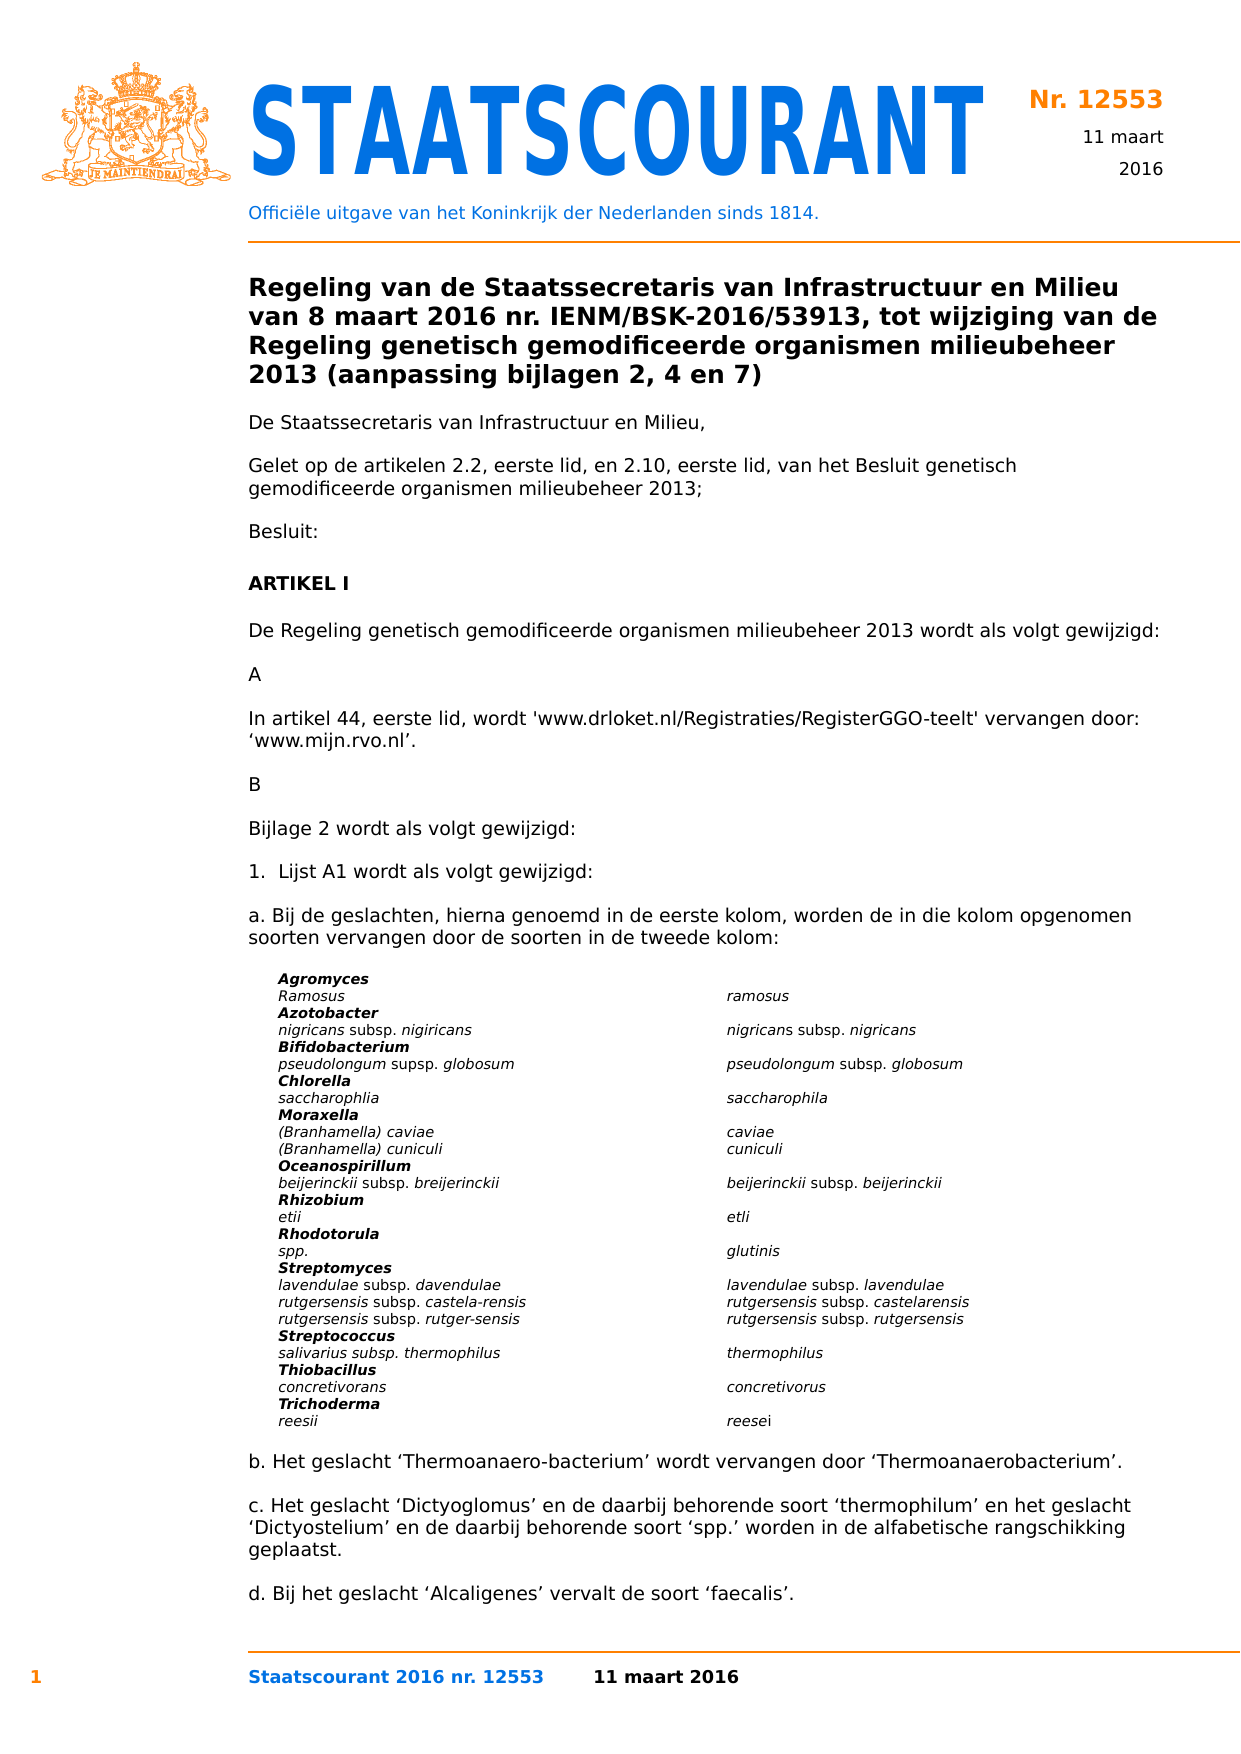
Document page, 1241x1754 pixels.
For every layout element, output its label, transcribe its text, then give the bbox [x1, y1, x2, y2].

table_cell rutgersensis subsp. castela-rensis [278, 1294, 721, 1311]
table_cell lavendulae subsp. lavendulae [721, 1277, 1163, 1294]
subtitle Regeling van de Staatssecretaris van Infrastructuur en Milieu van 8 maart 2016 nr. IENM/BSK-2016/53913, tot wijziging van de Regeling genetisch gemodificeerde organismen milieubeheer 2013 (aanpassing bijlagen 2, 4 en 7) [248, 273, 1163, 390]
table_cell Oceanospirillum [278, 1158, 721, 1175]
table_cell Moraxella [278, 1107, 721, 1124]
table_cell ramosus [721, 988, 1163, 1005]
table_cell beijerinckii subsp. breijerinckii [278, 1175, 721, 1192]
table_cell pseudolongum supsp. globosum [278, 1056, 721, 1073]
table_cell [721, 1158, 1163, 1175]
table_cell nigricans subsp. nigricans [721, 1022, 1163, 1039]
table_cell [721, 1226, 1163, 1243]
table_cell lavendulae subsp. davendulae [278, 1277, 721, 1294]
table_header STAATSCOURANT [248, 62, 998, 203]
table_cell cuniculi [721, 1141, 1163, 1158]
table_cell beijerinckii subsp. beijerinckii [721, 1175, 1163, 1192]
text A [248, 664, 1163, 686]
table_header Nr. 12553 [998, 62, 1240, 121]
table_cell (Branhamella) caviae [278, 1124, 721, 1141]
table_cell etii [278, 1209, 721, 1226]
table_cell reesii [278, 1413, 721, 1429]
table_cell [721, 1073, 1163, 1090]
text d. Bij het geslacht ‘Alcaligenes’ vervalt de soort ‘faecalis’. [248, 1583, 1163, 1605]
table_header [721, 971, 1163, 988]
table_cell Bifidobacterium [278, 1039, 721, 1056]
table_cell Streptococcus [278, 1328, 721, 1345]
picture [41, 62, 231, 186]
table_cell [721, 1005, 1163, 1022]
text 1. Lijst A1 wordt als volgt gewijzigd: [248, 861, 1163, 883]
table_cell Thiobacillus [278, 1362, 721, 1379]
table_cell Rhodotorula [278, 1226, 721, 1243]
table_cell pseudolongum subsp. globosum [721, 1056, 1163, 1073]
table_cell 11 maart [998, 121, 1240, 153]
table_cell [721, 1039, 1163, 1056]
text Besluit: [248, 521, 1163, 543]
table_cell rutgersensis subsp. rutgersensis [721, 1311, 1163, 1328]
table_cell spp. [278, 1243, 721, 1260]
table_cell (Branhamella) cuniculi [278, 1141, 721, 1158]
table_cell Azotobacter [278, 1005, 721, 1022]
table_cell Officiële uitgave van het Koninkrijk der Nederlanden sinds 1814. [248, 203, 1240, 241]
table_cell Ramosus [278, 988, 721, 1005]
table_cell [721, 1107, 1163, 1124]
table_cell Chlorella [278, 1073, 721, 1090]
table_header [25, 62, 248, 241]
table_cell saccharophlia [278, 1090, 721, 1107]
text De Staatssecretaris van Infrastructuur en Milieu, [248, 412, 1163, 433]
table_cell thermophilus [721, 1345, 1163, 1362]
table_cell [721, 1328, 1163, 1345]
table_cell [721, 1192, 1163, 1209]
text Bijlage 2 wordt als volgt gewijzigd: [248, 818, 1163, 839]
table_cell 2016 [998, 153, 1240, 203]
table_cell etli [721, 1209, 1163, 1226]
text a. Bij de geslachten, hierna genoemd in de eerste kolom, worden de in die kolom opgenomen soorten vervangen door de soorten in de tweede kolom: [248, 905, 1163, 949]
text Gelet op de artikelen 2.2, eerste lid, en 2.10, eerste lid, van het Besluit genetisch gemodificeerde organismen milieubeheer 2013; [248, 455, 1163, 499]
table_cell glutinis [721, 1243, 1163, 1260]
text De Regeling genetisch gemodificeerde organismen milieubeheer 2013 wordt als volgt gewijzigd: [248, 620, 1163, 642]
table_cell saccharophila [721, 1090, 1163, 1107]
table_cell Rhizobium [278, 1192, 721, 1209]
text B [248, 774, 1163, 796]
table_cell [721, 1260, 1163, 1277]
table_cell rutgersensis subsp. rutger-sensis [278, 1311, 721, 1328]
table_cell concretivorus [721, 1379, 1163, 1396]
table_header Agromyces [278, 971, 721, 988]
table_cell salivarius subsp. thermophilus [278, 1345, 721, 1362]
table_cell concretivorans [278, 1379, 721, 1396]
table_cell caviae [721, 1124, 1163, 1141]
table_cell reesei [721, 1413, 1163, 1429]
table_cell Streptomyces [278, 1260, 721, 1277]
table_cell Trichoderma [278, 1396, 721, 1413]
table_cell [721, 1362, 1163, 1379]
text b. Het geslacht ‘Thermoanaero-bacterium’ wordt vervangen door ‘Thermoanaerobacterium’. [248, 1451, 1163, 1473]
text In artikel 44, eerste lid, wordt 'www.drloket.nl/Registraties/RegisterGGO-teelt' vervangen door: ‘www.mijn.rvo.nl’. [248, 708, 1163, 752]
table_cell rutgersensis subsp. castelarensis [721, 1294, 1163, 1311]
subtitle ARTIKEL I [248, 573, 1163, 595]
table_cell nigricans subsp. nigiricans [278, 1022, 721, 1039]
table_cell [721, 1396, 1163, 1413]
text c. Het geslacht ‘Dictyoglomus’ en de daarbij behorende soort ‘thermophilum’ en het geslacht ‘Dictyostelium’ en de daarbij behorende soort ‘spp.’ worden in de alfabetische rangschikking geplaatst. [248, 1495, 1163, 1561]
